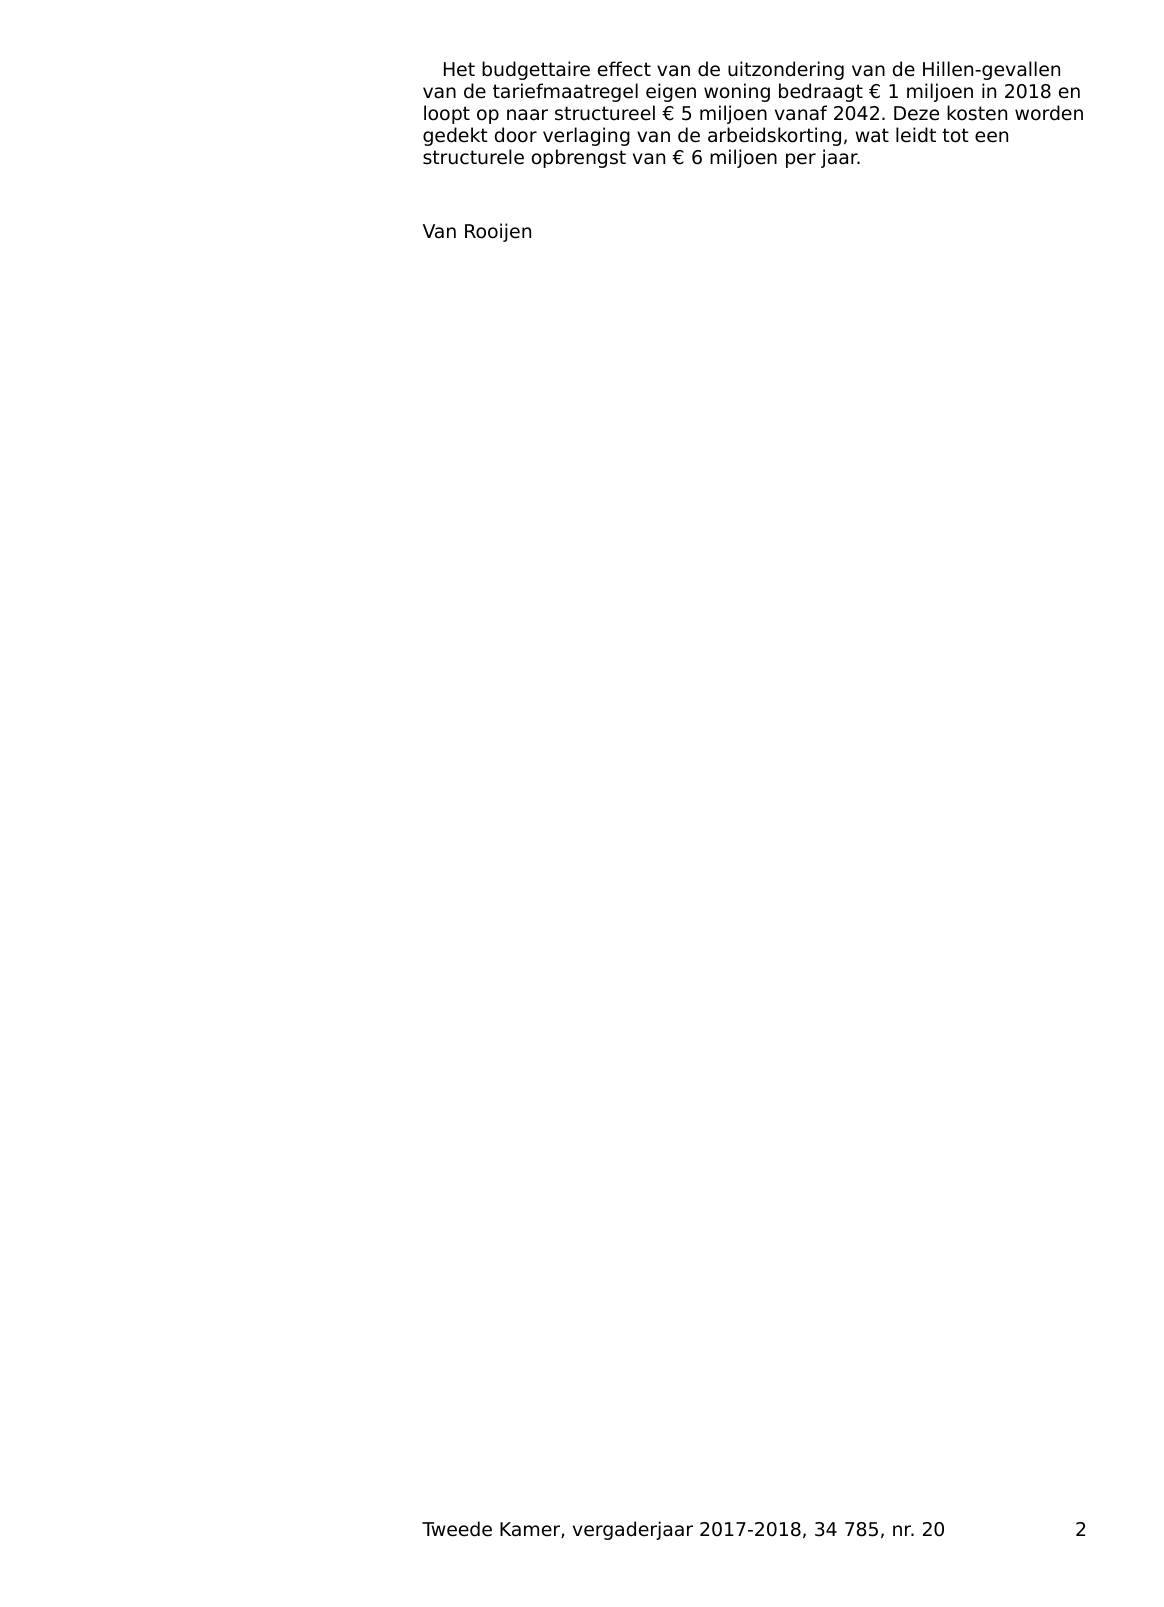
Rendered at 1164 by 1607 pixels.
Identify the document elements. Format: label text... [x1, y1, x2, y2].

text Het budgettaire effect van de uitzondering van de Hillen-gevallen van de tariefmaatregel eigen woning bedraagt € 1 miljoen in 2018 en loopt op naar structureel € 5 miljoen vanaf 2042. Deze kosten worden gedekt door verlaging van de arbeidskorting, wat leidt tot een structurele opbrengst van € 6 miljoen per jaar. [422, 59, 1087, 169]
text Van Rooijen [422, 199, 1087, 243]
